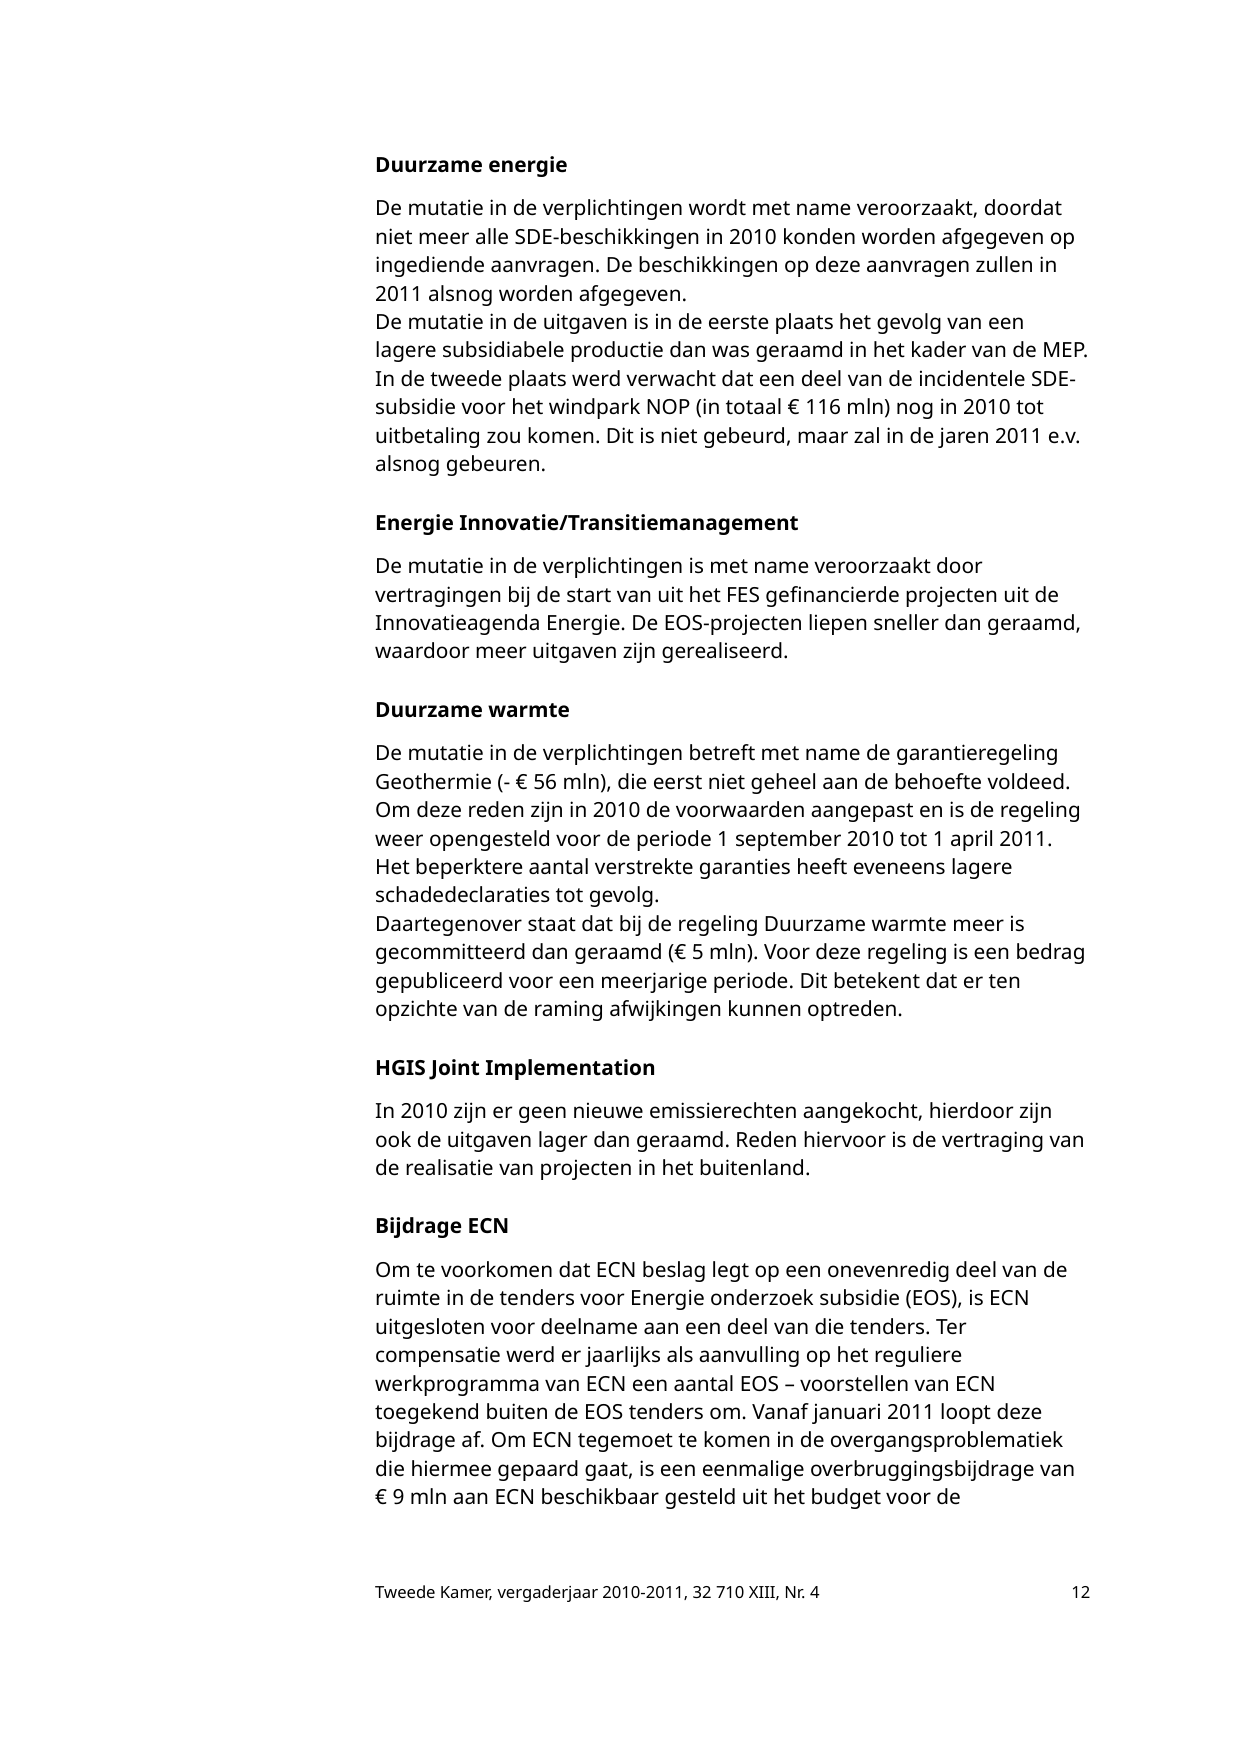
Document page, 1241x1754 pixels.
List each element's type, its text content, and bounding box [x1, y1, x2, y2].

text HGIS Joint Implementation [375, 1053, 1090, 1081]
text Duurzame energie [375, 150, 1090, 178]
text Duurzame warmte [375, 695, 1090, 723]
text De mutatie in de uitgaven is in de eerste plaats het gevolg van een lagere subsidiabele productie dan was geraamd in het kader van de MEP. In de tweede plaats werd verwacht dat een deel van de incidentele SDE-subsidie voor het windpark NOP (in totaal € 116 mln) nog in 2010 tot uitbetaling zou komen. Dit is niet gebeurd, maar zal in de jaren 2011 e.v. alsnog gebeuren. [375, 307, 1090, 478]
text Bijdrage ECN [375, 1212, 1090, 1240]
text Daartegenover staat dat bij de regeling Duurzame warmte meer is gecommitteerd dan geraamd (€ 5 mln). Voor deze regeling is een bedrag gepubliceerd voor een meerjarige periode. Dit betekent dat er ten opzichte van de raming afwijkingen kunnen optreden. [375, 909, 1090, 1023]
text Energie Innovatie/Transitiemanagement [375, 508, 1090, 536]
text De mutatie in de verplichtingen is met name veroorzaakt door vertragingen bij de start van uit het FES gefinancierde projecten uit de Innovatieagenda Energie. De EOS-projecten liepen sneller dan geraamd, waardoor meer uitgaven zijn gerealiseerd. [375, 551, 1090, 665]
text Om te voorkomen dat ECN beslag legt op een onevenredig deel van de ruimte in de tenders voor Energie onderzoek subsidie (EOS), is ECN uitgesloten voor deelname aan een deel van die tenders. Ter compensatie werd er jaarlijks als aanvulling op het reguliere werkprogramma van ECN een aantal EOS – voorstellen van ECN toegekend buiten de EOS tenders om. Vanaf januari 2011 loopt deze bijdrage af. Om ECN tegemoet te komen in de overgangsproblematiek die hiermee gepaard gaat, is een eenmalige overbruggingsbijdrage van € 9 mln aan ECN beschikbaar gesteld uit het budget voor de [375, 1255, 1090, 1511]
text In 2010 zijn er geen nieuwe emissierechten aangekocht, hierdoor zijn ook de uitgaven lager dan geraamd. Reden hiervoor is de vertraging van de realisatie van projecten in het buitenland. [375, 1096, 1090, 1182]
text De mutatie in de verplichtingen betreft met name de garantieregeling Geothermie (- € 56 mln), die eerst niet geheel aan de behoefte voldeed. Om deze reden zijn in 2010 de voorwaarden aangepast en is de regeling weer opengesteld voor de periode 1 september 2010 tot 1 april 2011. Het beperktere aantal verstrekte garanties heeft eveneens lagere schadedeclaraties tot gevolg. [375, 738, 1090, 909]
text De mutatie in de verplichtingen wordt met name veroorzaakt, doordat niet meer alle SDE-beschikkingen in 2010 konden worden afgegeven op ingediende aanvragen. De beschikkingen op deze aanvragen zullen in 2011 alsnog worden afgegeven. [375, 193, 1090, 307]
